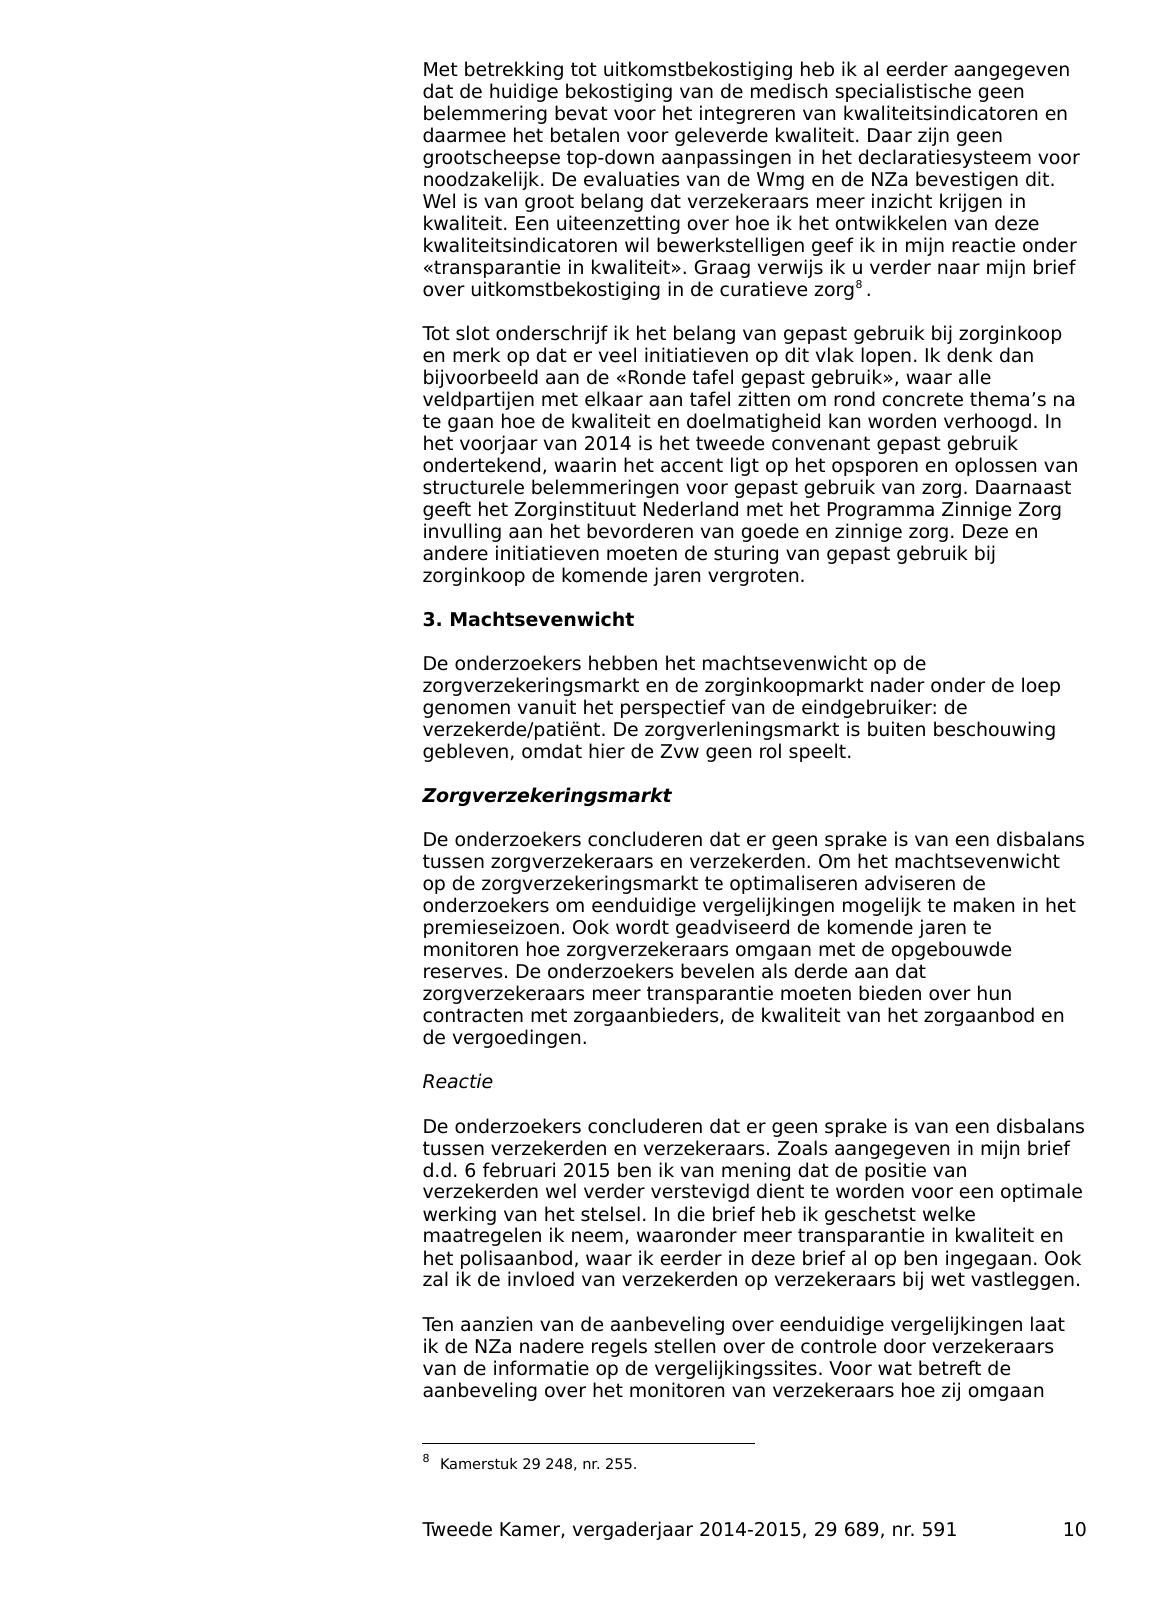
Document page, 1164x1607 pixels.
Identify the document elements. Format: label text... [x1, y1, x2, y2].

subtitle 3. Machtsevenwicht [422, 609, 1087, 631]
subtitle Reactie [422, 1071, 1087, 1093]
text Ten aanzien van de aanbeveling over eenduidige vergelijkingen laat ik de NZa nadere regels stellen over de controle door verzekeraars van de informatie op de vergelijkingssites. Voor wat betreft de aanbeveling over het monitoren van verzekeraars hoe zij omgaan [422, 1313, 1087, 1401]
text De onderzoekers concluderen dat er geen sprake is van een disbalans tussen zorgverzekeraars en verzekerden. Om het machtsevenwicht op de zorgverzekeringsmarkt te optimaliseren adviseren de onderzoekers om eenduidige vergelijkingen mogelijk te maken in het premieseizoen. Ook wordt geadviseerd de komende jaren te monitoren hoe zorgverzekeraars omgaan met de opgebouwde reserves. De onderzoekers bevelen als derde aan dat zorgverzekeraars meer transparantie moeten bieden over hun contracten met zorgaanbieders, de kwaliteit van het zorgaanbod en de vergoedingen. [422, 829, 1087, 1049]
text Met betrekking tot uitkomstbekostiging heb ik al eerder aangegeven dat de huidige bekostiging van de medisch specialistische geen belemmering bevat voor het integreren van kwaliteitsindicatoren en daarmee het betalen voor geleverde kwaliteit. Daar zijn geen grootscheepse top-down aanpassingen in het declaratiesysteem voor noodzakelijk. De evaluaties van de Wmg en de NZa bevestigen dit. Wel is van groot belang dat verzekeraars meer inzicht krijgen in kwaliteit. Een uiteenzetting over hoe ik het ontwikkelen van deze kwaliteitsindicatoren wil bewerkstelligen geef ik in mijn reactie onder «transparantie in kwaliteit». Graag verwijs ik u verder naar mijn brief over uitkomstbekostiging in de curatieve zorg. [422, 59, 1087, 301]
text Kamerstuk 29 248, nr. 255. [422, 1452, 1087, 1474]
subtitle Zorgverzekeringsmarkt [422, 785, 1087, 807]
text Tot slot onderschrijf ik het belang van gepast gebruik bij zorginkoop en merk op dat er veel initiatieven op dit vlak lopen. Ik denk dan bijvoorbeeld aan de «Ronde tafel gepast gebruik», waar alle veldpartijen met elkaar aan tafel zitten om rond concrete thema’s na te gaan hoe de kwaliteit en doelmatigheid kan worden verhoogd. In het voorjaar van 2014 is het tweede convenant gepast gebruik ondertekend, waarin het accent ligt op het opsporen en oplossen van structurele belemmeringen voor gepast gebruik van zorg. Daarnaast geeft het Zorginstituut Nederland met het Programma Zinnige Zorg invulling aan het bevorderen van goede en zinnige zorg. Deze en andere initiatieven moeten de sturing van gepast gebruik bij zorginkoop de komende jaren vergroten. [422, 323, 1087, 587]
text De onderzoekers concluderen dat er geen sprake is van een disbalans tussen verzekerden en verzekeraars. Zoals aangegeven in mijn brief d.d. 6 februari 2015 ben ik van mening dat de positie van verzekerden wel verder verstevigd dient te worden voor een optimale werking van het stelsel. In die brief heb ik geschetst welke maatregelen ik neem, waaronder meer transparantie in kwaliteit en het polisaanbod, waar ik eerder in deze brief al op ben ingegaan. Ook zal ik de invloed van verzekerden op verzekeraars bij wet vastleggen. [422, 1116, 1087, 1291]
text De onderzoekers hebben het machtsevenwicht op de zorgverzekeringsmarkt en de zorginkoopmarkt nader onder de loep genomen vanuit het perspectief van de eindgebruiker: de verzekerde/patiënt. De zorgverleningsmarkt is buiten beschouwing gebleven, omdat hier de Zvw geen rol speelt. [422, 653, 1087, 763]
